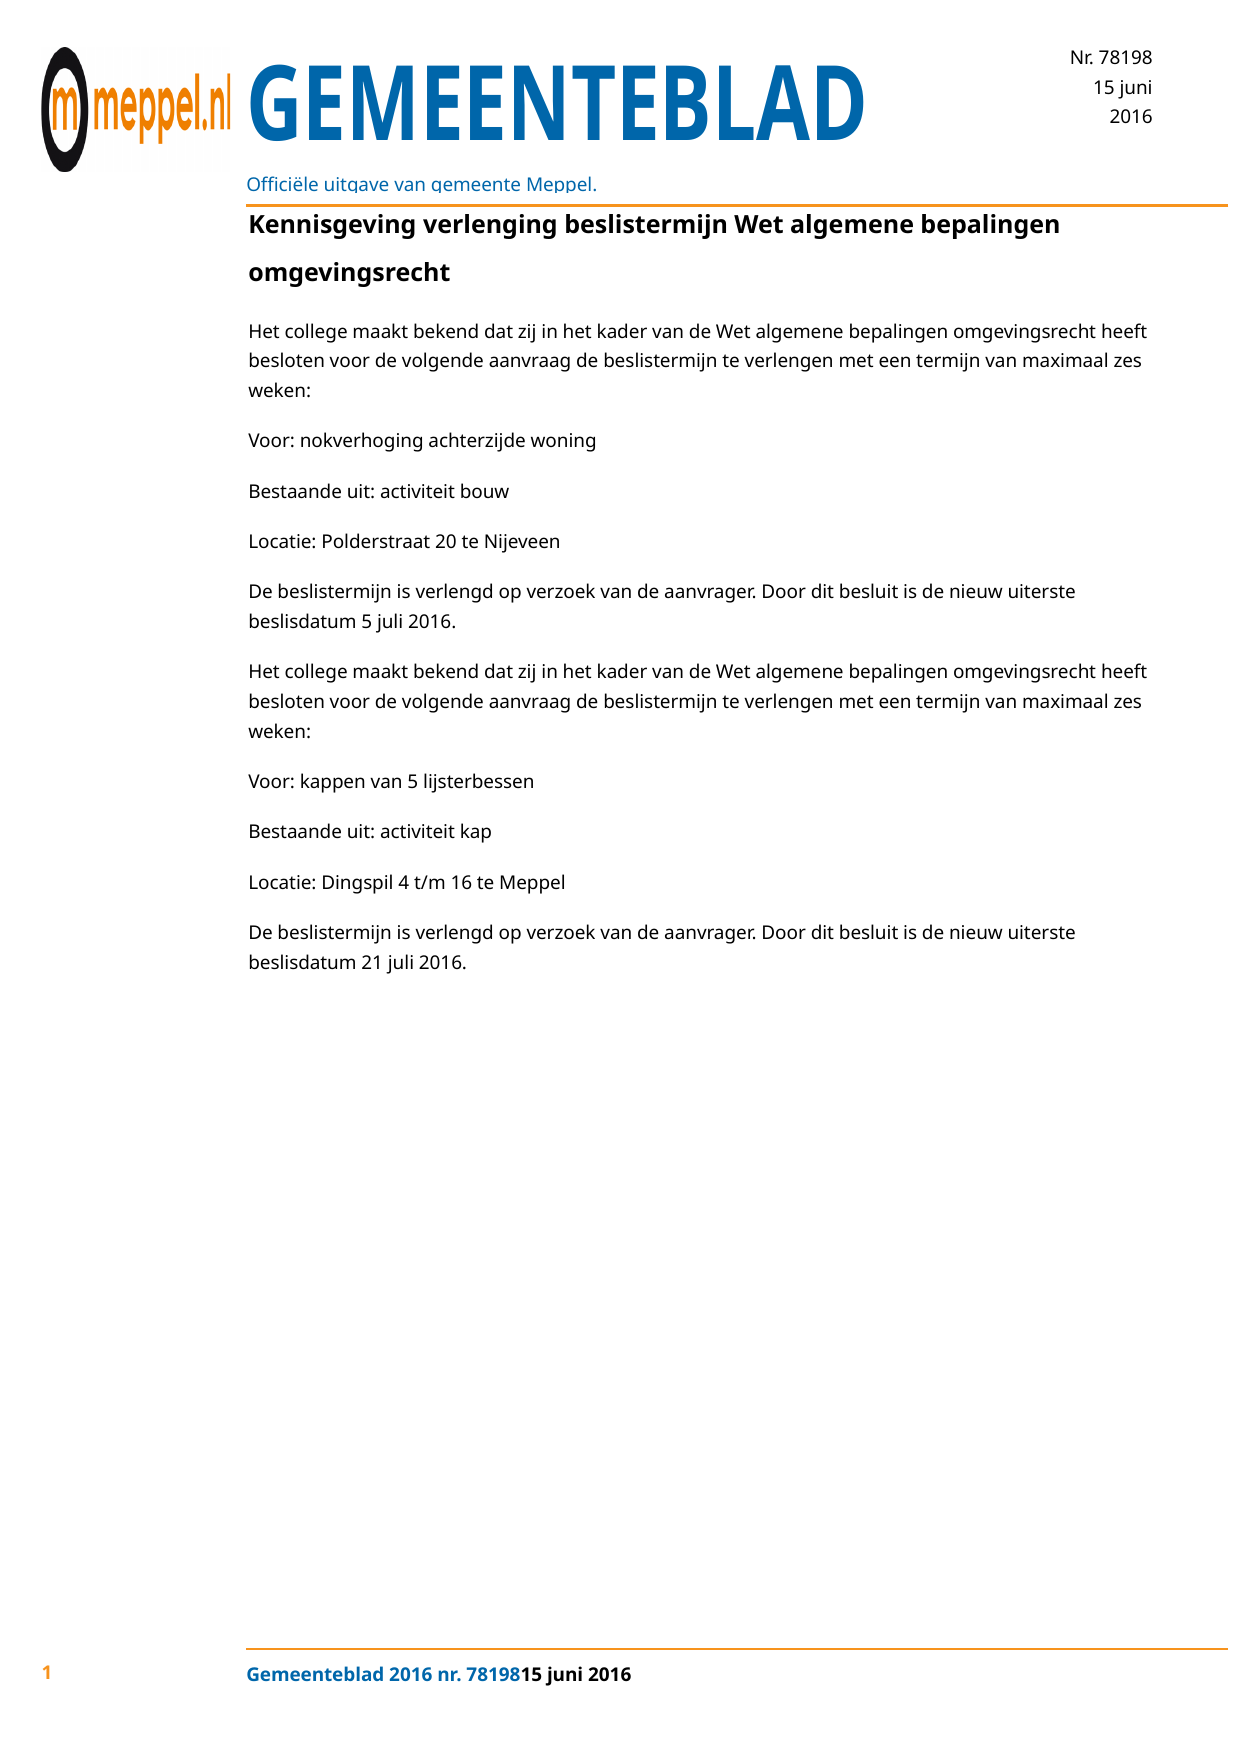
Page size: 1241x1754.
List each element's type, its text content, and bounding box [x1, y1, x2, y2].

picture [41, 47, 231, 172]
text Kennisgeving verlenging beslistermijn Wet algemene bepalingen omgevingsrecht [248, 207, 1152, 288]
text Voor: nokverhoging achterzijde woning [248, 427, 1152, 453]
text Locatie: Dingspil 4 t/m 16 te Meppel [248, 869, 1152, 895]
text Het college maakt bekend dat zij in het kader van de Wet algemene bepalingen omgevingsrecht heeft besloten voor de volgende aanvraag de beslistermijn te verlengen met een termijn van maximaal zes weken: [248, 659, 1152, 744]
text Voor: kappen van 5 lijsterbessen [248, 768, 1152, 794]
text Bestaande uit: activiteit bouw [248, 478, 1152, 504]
text De beslistermijn is verlengd op verzoek van de aanvrager. Door dit besluit is de nieuw uiterste beslisdatum 5 juli 2016. [248, 579, 1152, 634]
text Bestaande uit: activiteit kap [248, 819, 1152, 844]
text Het college maakt bekend dat zij in het kader van de Wet algemene bepalingen omgevingsrecht heeft besloten voor de volgende aanvraag de beslistermijn te verlengen met een termijn van maximaal zes weken: [248, 318, 1152, 403]
text De beslistermijn is verlengd op verzoek van de aanvrager. Door dit besluit is de nieuw uiterste beslisdatum 21 juli 2016. [248, 919, 1152, 975]
text Locatie: Polderstraat 20 te Nijeveen [248, 528, 1152, 554]
